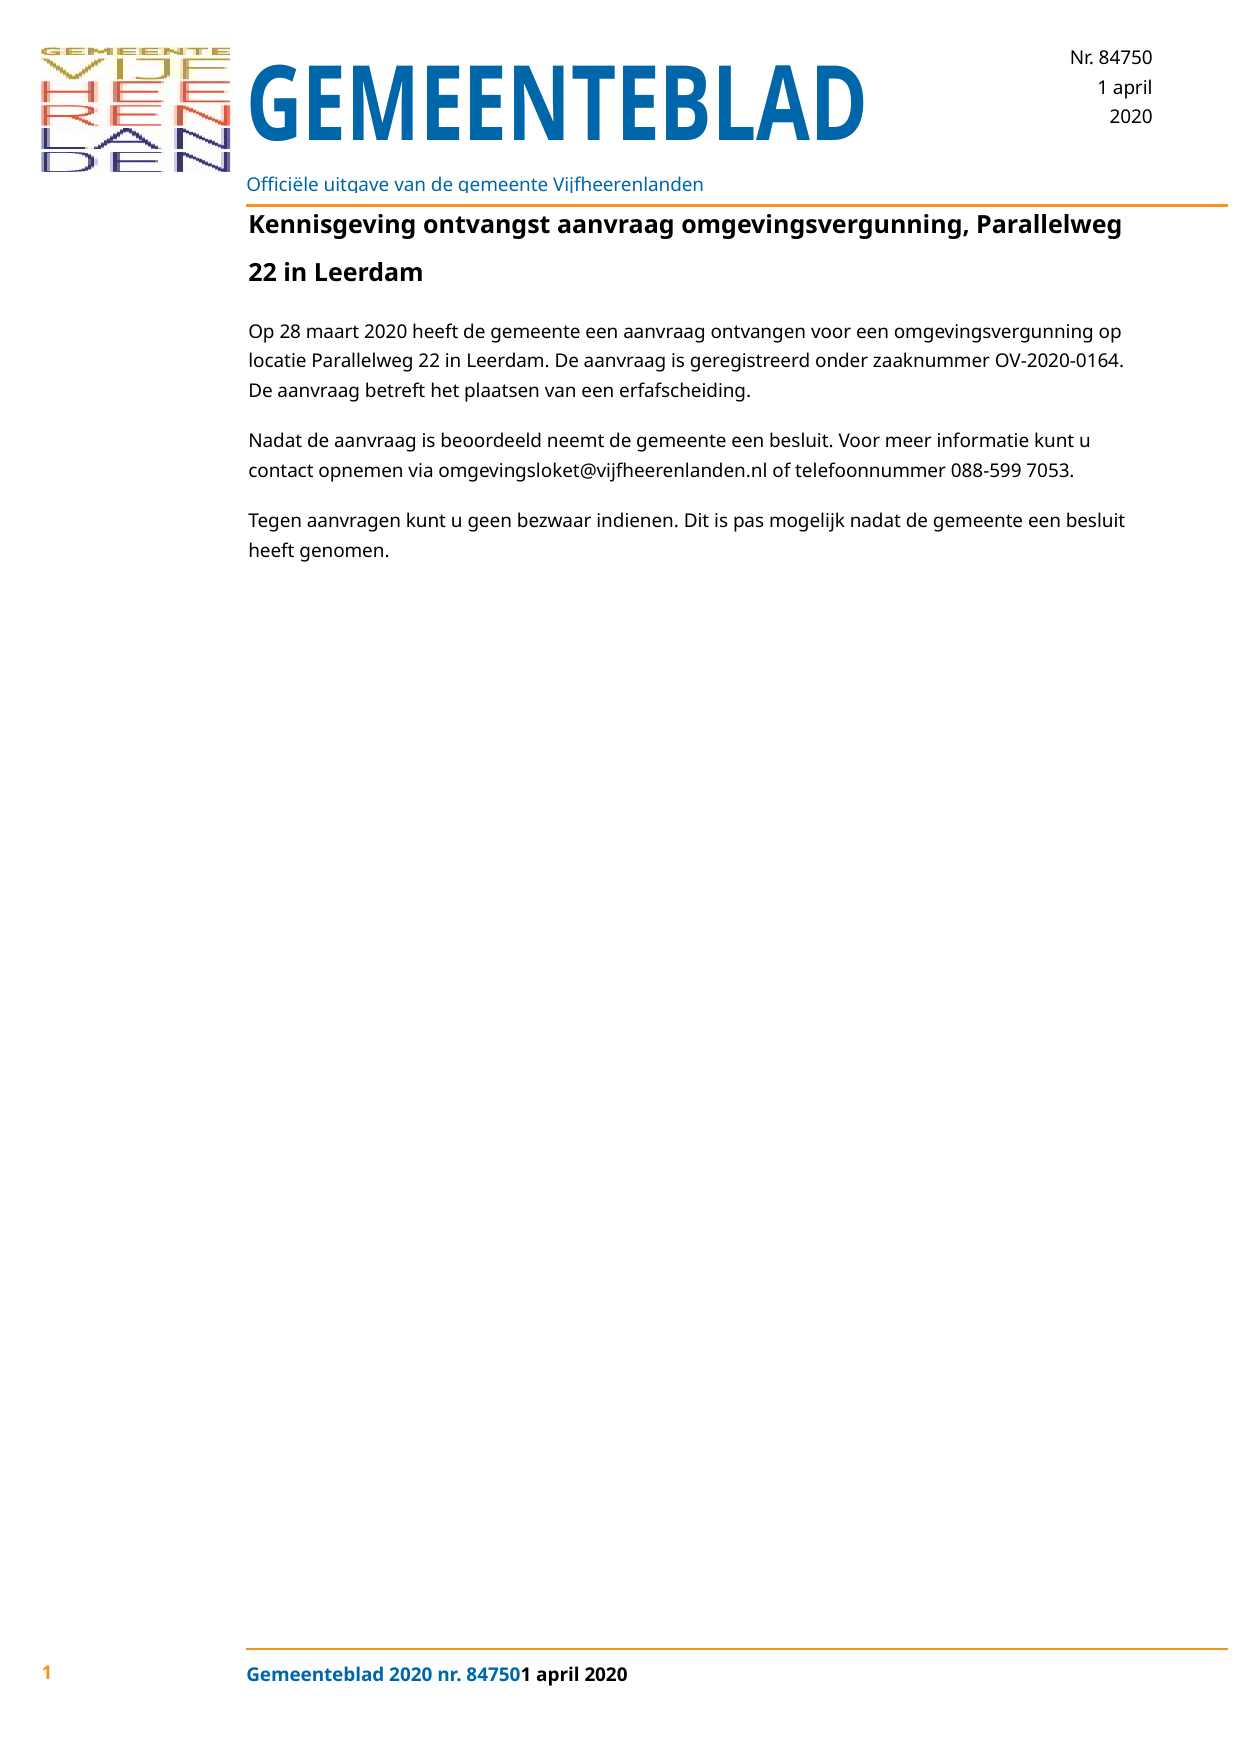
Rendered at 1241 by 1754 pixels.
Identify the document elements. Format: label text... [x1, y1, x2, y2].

text Nadat de aanvraag is beoordeeld neemt de gemeente een besluit. Voor meer informatie kunt u contact opnemen via omgevingsloket@vijfheerenlanden.nl of telefoonnummer 088-599 7053. [248, 427, 1152, 483]
text Tegen aanvragen kunt u geen bezwaar indienen. Dit is pas mogelijk nadat de gemeente een besluit heeft genomen. [248, 507, 1152, 563]
picture [41, 47, 231, 172]
text Kennisgeving ontvangst aanvraag omgevingsvergunning, Parallelweg 22 in Leerdam [248, 207, 1152, 288]
text Op 28 maart 2020 heeft de gemeente een aanvraag ontvangen voor een omgevingsvergunning op locatie Parallelweg 22 in Leerdam. De aanvraag is geregistreerd onder zaaknummer OV-2020-0164. De aanvraag betreft het plaatsen van een erfafscheiding. [248, 318, 1152, 403]
